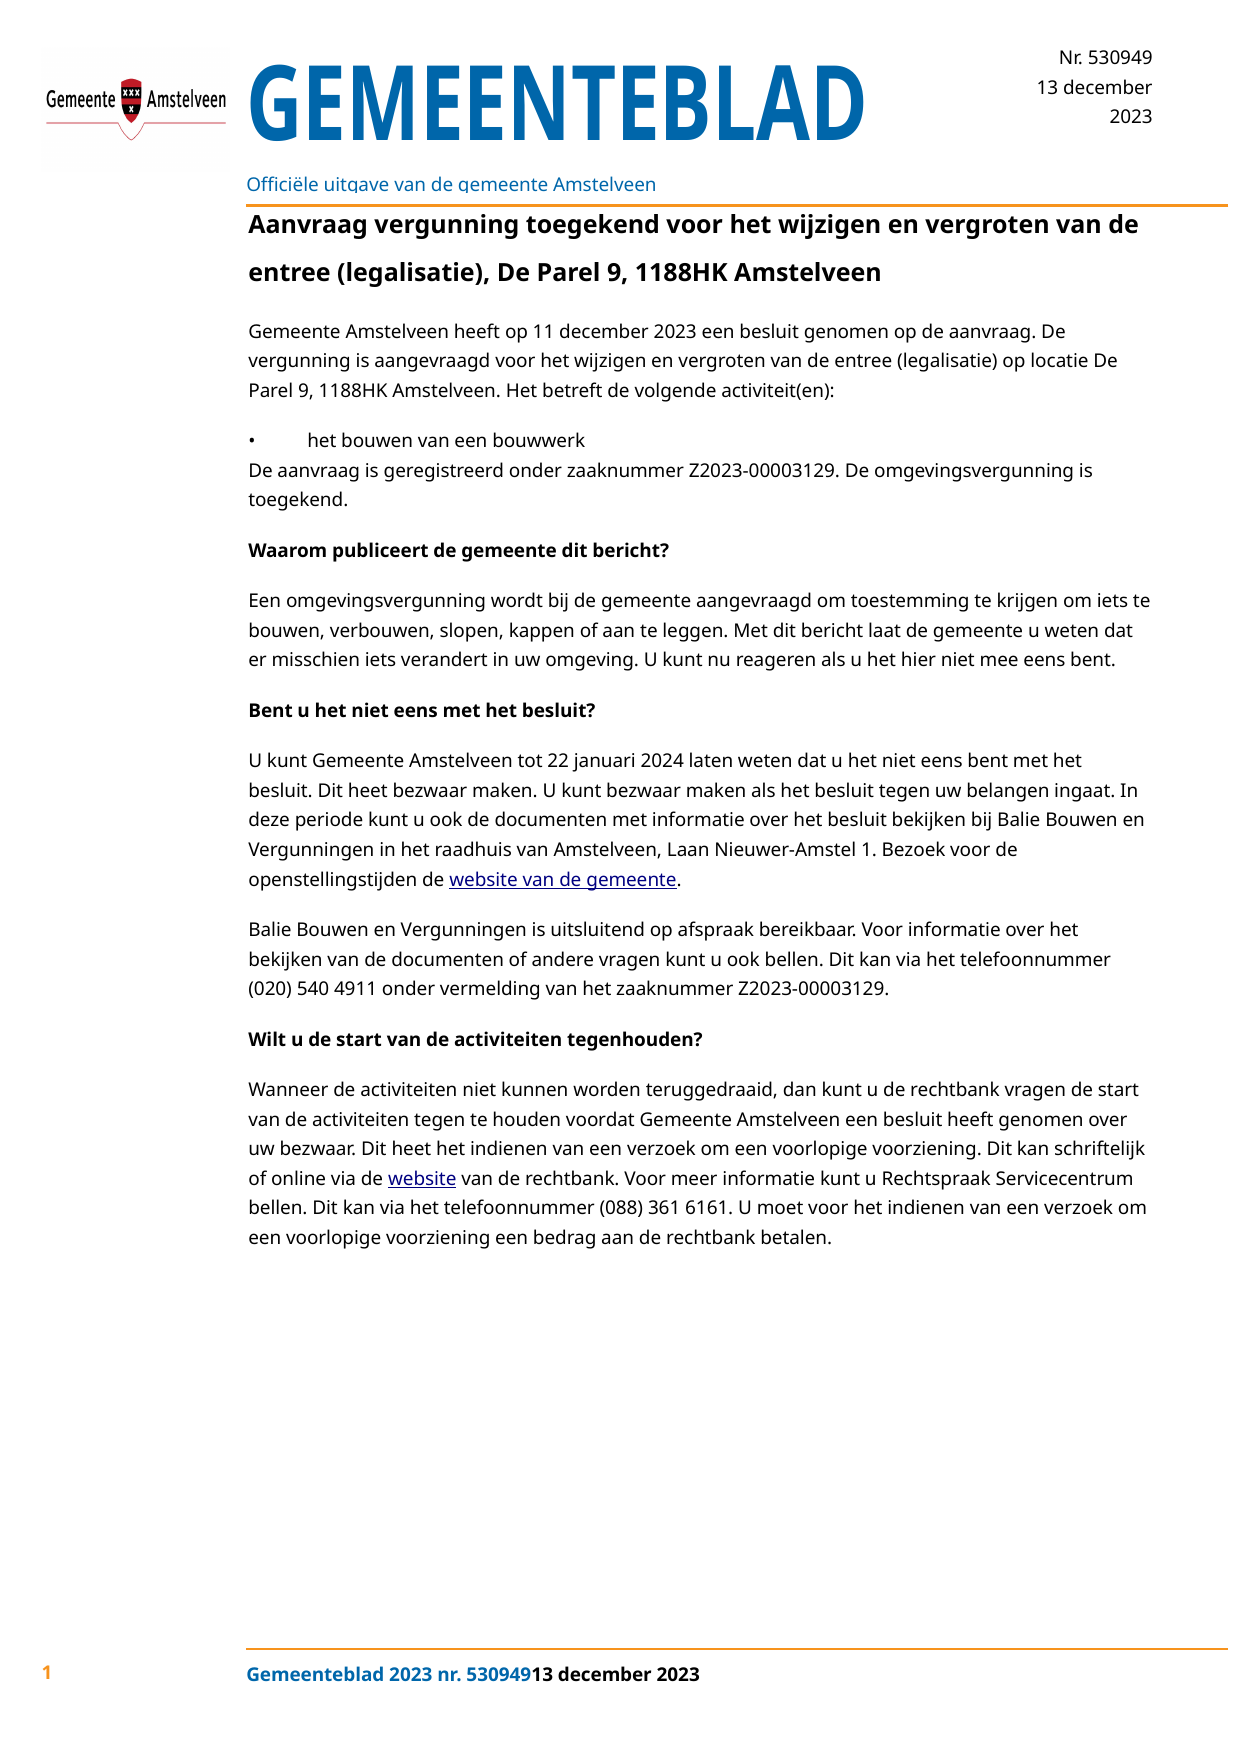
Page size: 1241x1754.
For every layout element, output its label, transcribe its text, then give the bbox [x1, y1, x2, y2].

text Gemeente Amstelveen heeft op 11 december 2023 een besluit genomen op de aanvraag. De vergunning is aangevraagd voor het wijzigen en vergroten van de entree (legalisatie) op locatie De Parel 9, 1188HK Amstelveen. Het betreft de volgende activiteit(en): [248, 318, 1152, 403]
picture [41, 47, 231, 172]
text Wanneer de activiteiten niet kunnen worden teruggedraaid, dan kunt u de rechtbank vragen de start van de activiteiten tegen te houden voordat Gemeente Amstelveen een besluit heeft genomen over uw bezwaar. Dit heet het indienen van een verzoek om een voorlopige voorziening. Dit kan schriftelijk of online via de website van de rechtbank. Voor meer informatie kunt u Rechtspraak Servicecentrum bellen. Dit kan via het telefoonnummer (088) 361 6161. U moet voor het indienen van een verzoek om een voorlopige voorziening een bedrag aan de rechtbank betalen. [248, 1076, 1152, 1250]
text Bent u het niet eens met het besluit? [248, 697, 1152, 723]
list het bouwen van een bouwwerk [248, 427, 1152, 453]
text Waarom publiceert de gemeente dit bericht? [248, 537, 1152, 563]
text De aanvraag is geregistreerd onder zaaknummer Z2023-00003129. De omgevingsvergunning is toegekend. [248, 457, 1152, 512]
text Balie Bouwen en Vergunningen is uitsluitend op afspraak bereikbaar. Voor informatie over het bekijken van de documenten of andere vragen kunt u ook bellen. Dit kan via het telefoonnummer (020) 540 4911 onder vermelding van het zaaknummer Z2023-00003129. [248, 916, 1152, 1001]
text U kunt Gemeente Amstelveen tot 22 januari 2024 laten weten dat u het niet eens bent met het besluit. Dit heet bezwaar maken. U kunt bezwaar maken als het besluit tegen uw belangen ingaat. In deze periode kunt u ook de documenten met informatie over het besluit bekijken bij Balie Bouwen en Vergunningen in het raadhuis van Amstelveen, Laan Nieuwer-Amstel 1. Bezoek voor de openstellingstijden de website van de gemeente. [248, 747, 1152, 892]
text Aanvraag vergunning toegekend voor het wijzigen en vergroten van de entree (legalisatie), De Parel 9, 1188HK Amstelveen [248, 207, 1152, 288]
text Een omgevingsvergunning wordt bij de gemeente aangevraagd om toestemming te krijgen om iets te bouwen, verbouwen, slopen, kappen of aan te leggen. Met dit bericht laat de gemeente u weten dat er misschien iets verandert in uw omgeving. U kunt nu reageren als u het hier niet mee eens bent. [248, 587, 1152, 672]
text Wilt u de start van de activiteiten tegenhouden? [248, 1026, 1152, 1052]
